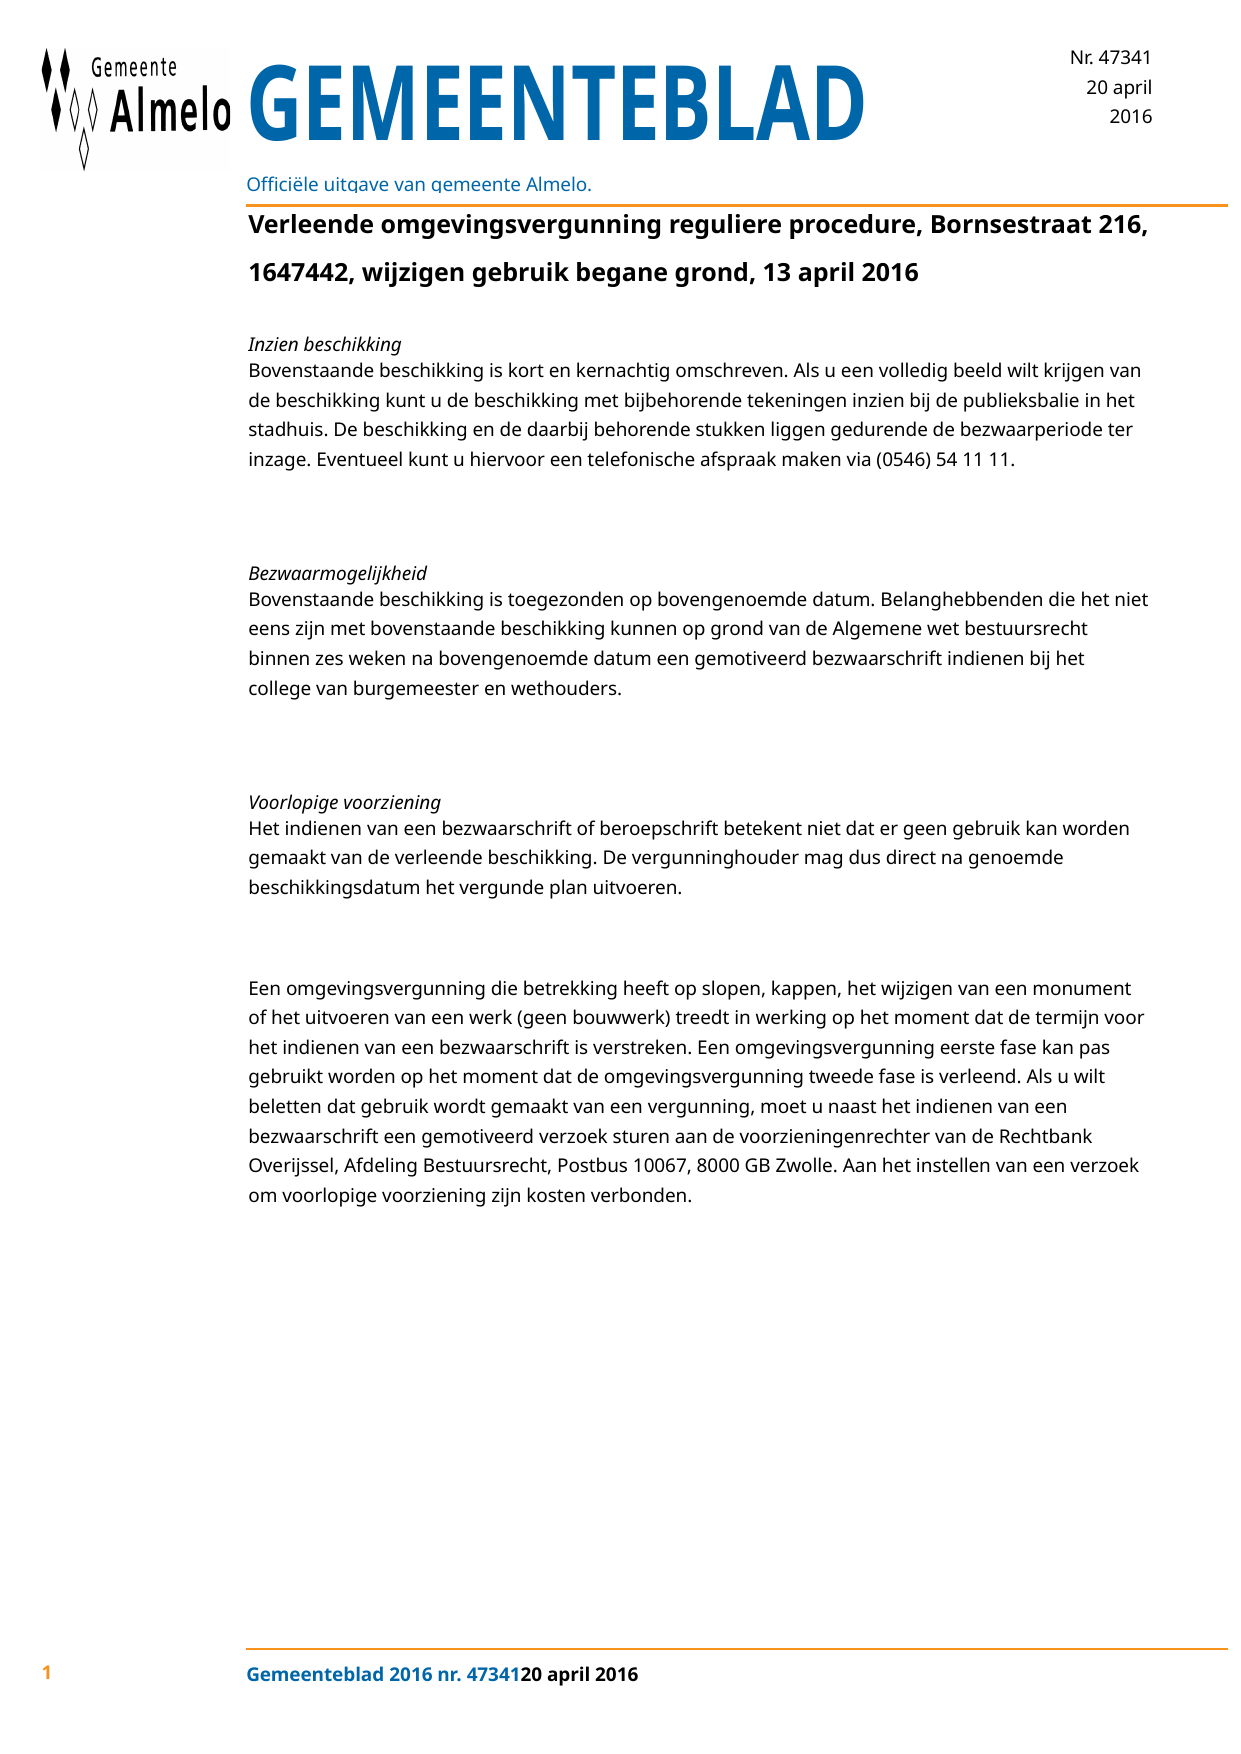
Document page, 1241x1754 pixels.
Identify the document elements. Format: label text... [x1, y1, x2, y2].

text Bovenstaande beschikking is toegezonden op bovengenoemde datum. Belanghebbenden die het niet eens zijn met bovenstaande beschikking kunnen op grond van de Algemene wet bestuursrecht binnen zes weken na bovengenoemde datum een gemotiveerd bezwaarschrift indienen bij het college van burgemeester en wethouders. [248, 586, 1152, 701]
text Verleende omgevingsvergunning reguliere procedure, Bornsestraat 216, 1647442, wijzigen gebruik begane grond, 13 april 2016 [248, 207, 1152, 288]
picture [41, 47, 231, 172]
text Bovenstaande beschikking is kort en kernachtig omschreven. Als u een volledig beeld wilt krijgen van de beschikking kunt u de beschikking met bijbehorende tekeningen inzien bij de publieksbalie in het stadhuis. De beschikking en de daarbij behorende stukken liggen gedurende de bezwaarperiode ter inzage. Eventueel kunt u hiervoor een telefonische afspraak maken via (0546) 54 11 11. [248, 357, 1152, 472]
text Bezwaarmogelijkheid [248, 560, 1152, 586]
text Voorlopige voorziening [248, 789, 1152, 815]
text Het indienen van een bezwaarschrift of beroepschrift betekent niet dat er geen gebruik kan worden gemaakt van de verleende beschikking. De vergunninghouder mag dus direct na genoemde beschikkingsdatum het vergunde plan uitvoeren. [248, 815, 1152, 900]
text Een omgevingsvergunning die betrekking heeft op slopen, kappen, het wijzigen van een monument of het uitvoeren van een werk (geen bouwwerk) treedt in werking op het moment dat de termijn voor het indienen van een bezwaarschrift is verstreken. Een omgevingsvergunning eerste fase kan pas gebruikt worden op het moment dat de omgevingsvergunning tweede fase is verleend. Als u wilt beletten dat gebruik wordt gemaakt van een vergunning, moet u naast het indienen van een bezwaarschrift een gemotiveerd verzoek sturen aan de voorzieningenrechter van de Rechtbank Overijssel, Afdeling Bestuursrecht, Postbus 10067, 8000 GB Zwolle. Aan het instellen van een verzoek om voorlopige voorziening zijn kosten verbonden. [248, 975, 1152, 1208]
text Inzien beschikking [248, 331, 1152, 357]
